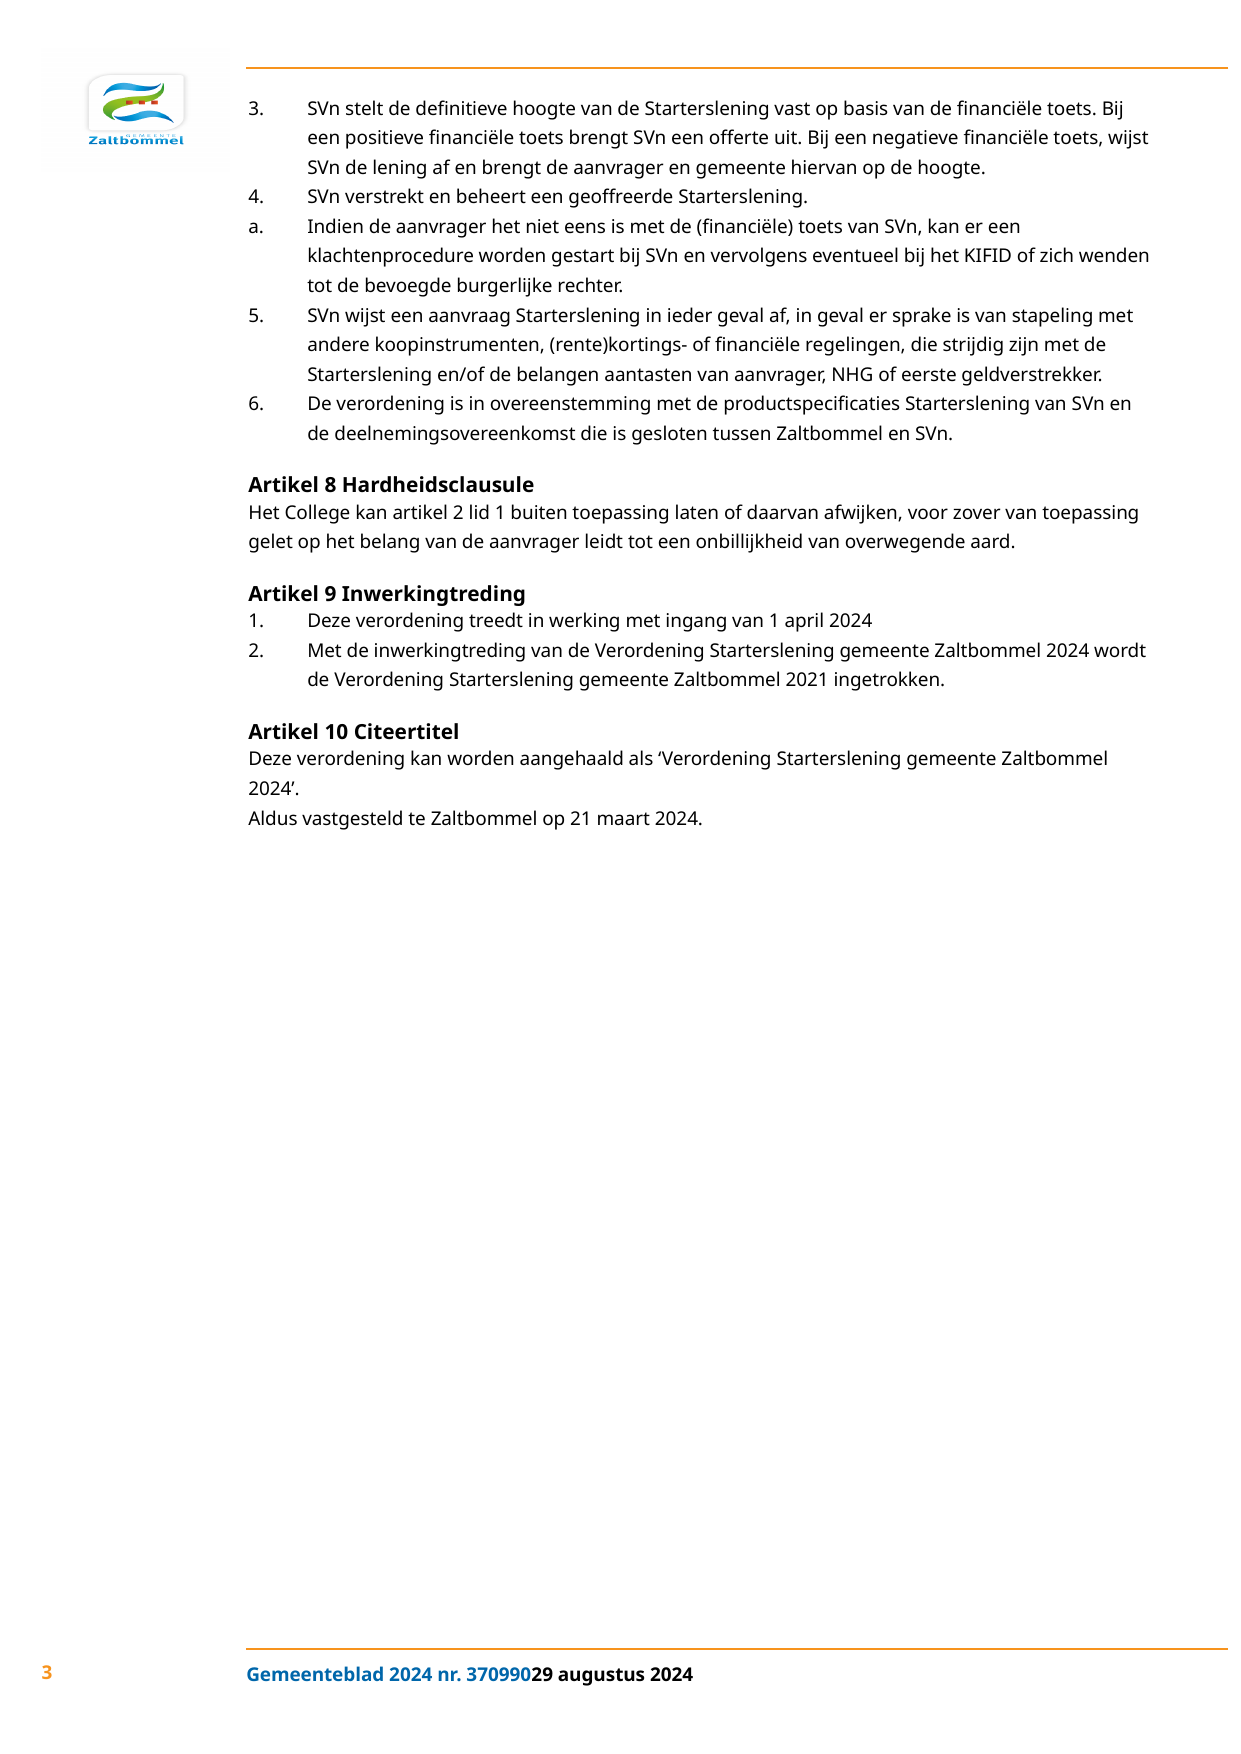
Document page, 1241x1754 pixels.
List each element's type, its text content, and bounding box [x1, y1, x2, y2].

list Indien de aanvrager het niet eens is met de (financiële) toets van SVn, kan er een klachtenprocedure worden gestart bij SVn en vervolgens eventueel bij het KIFID of zich wenden tot de bevoegde burgerlijke rechter. [248, 213, 1152, 298]
list De verordening is in overeenstemming met de productspecificaties Starterslening van SVn en de deelnemingsovereenkomst die is gesloten tussen Zaltbommel en SVn. [248, 391, 1152, 446]
text Aldus vastgesteld te Zaltbommel op 21 maart 2024. [248, 805, 1152, 830]
list SVn stelt de definitieve hoogte van de Starterslening vast op basis van de financiële toets. Bij een positieve financiële toets brengt SVn een offerte uit. Bij een negatieve financiële toets, wijst SVn de lening af en brengt de aanvrager en gemeente hiervan op de hoogte. [248, 95, 1152, 180]
text Artikel 8 Hardheidsclausule [248, 471, 1152, 499]
text Het College kan artikel 2 lid 1 buiten toepassing laten of daarvan afwijken, voor zover van toepassing gelet op het belang van de aanvrager leidt tot een onbillijkheid van overwegende aard. [248, 499, 1152, 554]
picture [41, 47, 231, 172]
text Deze verordening kan worden aangehaald als ‘Verordening Starterslening gemeente Zaltbommel 2024’. [248, 746, 1152, 801]
list Met de inwerkingtreding van de Verordening Starterslening gemeente Zaltbommel 2024 wordt de Verordening Starterslening gemeente Zaltbommel 2021 ingetrokken. [248, 637, 1152, 692]
list SVn wijst een aanvraag Starterslening in ieder geval af, in geval er sprake is van stapeling met andere koopinstrumenten, (rente)kortings- of financiële regelingen, die strijdig zijn met de Starterslening en/of de belangen aantasten van aanvrager, NHG of eerste geldverstrekker. [248, 302, 1152, 387]
list SVn verstrekt en beheert een geoffreerde Starterslening. [248, 183, 1152, 209]
list Deze verordening treedt in werking met ingang van 1 april 2024 [248, 607, 1152, 633]
text Artikel 9 Inwerkingtreding [248, 579, 1152, 607]
text Artikel 10 Citeertitel [248, 717, 1152, 746]
